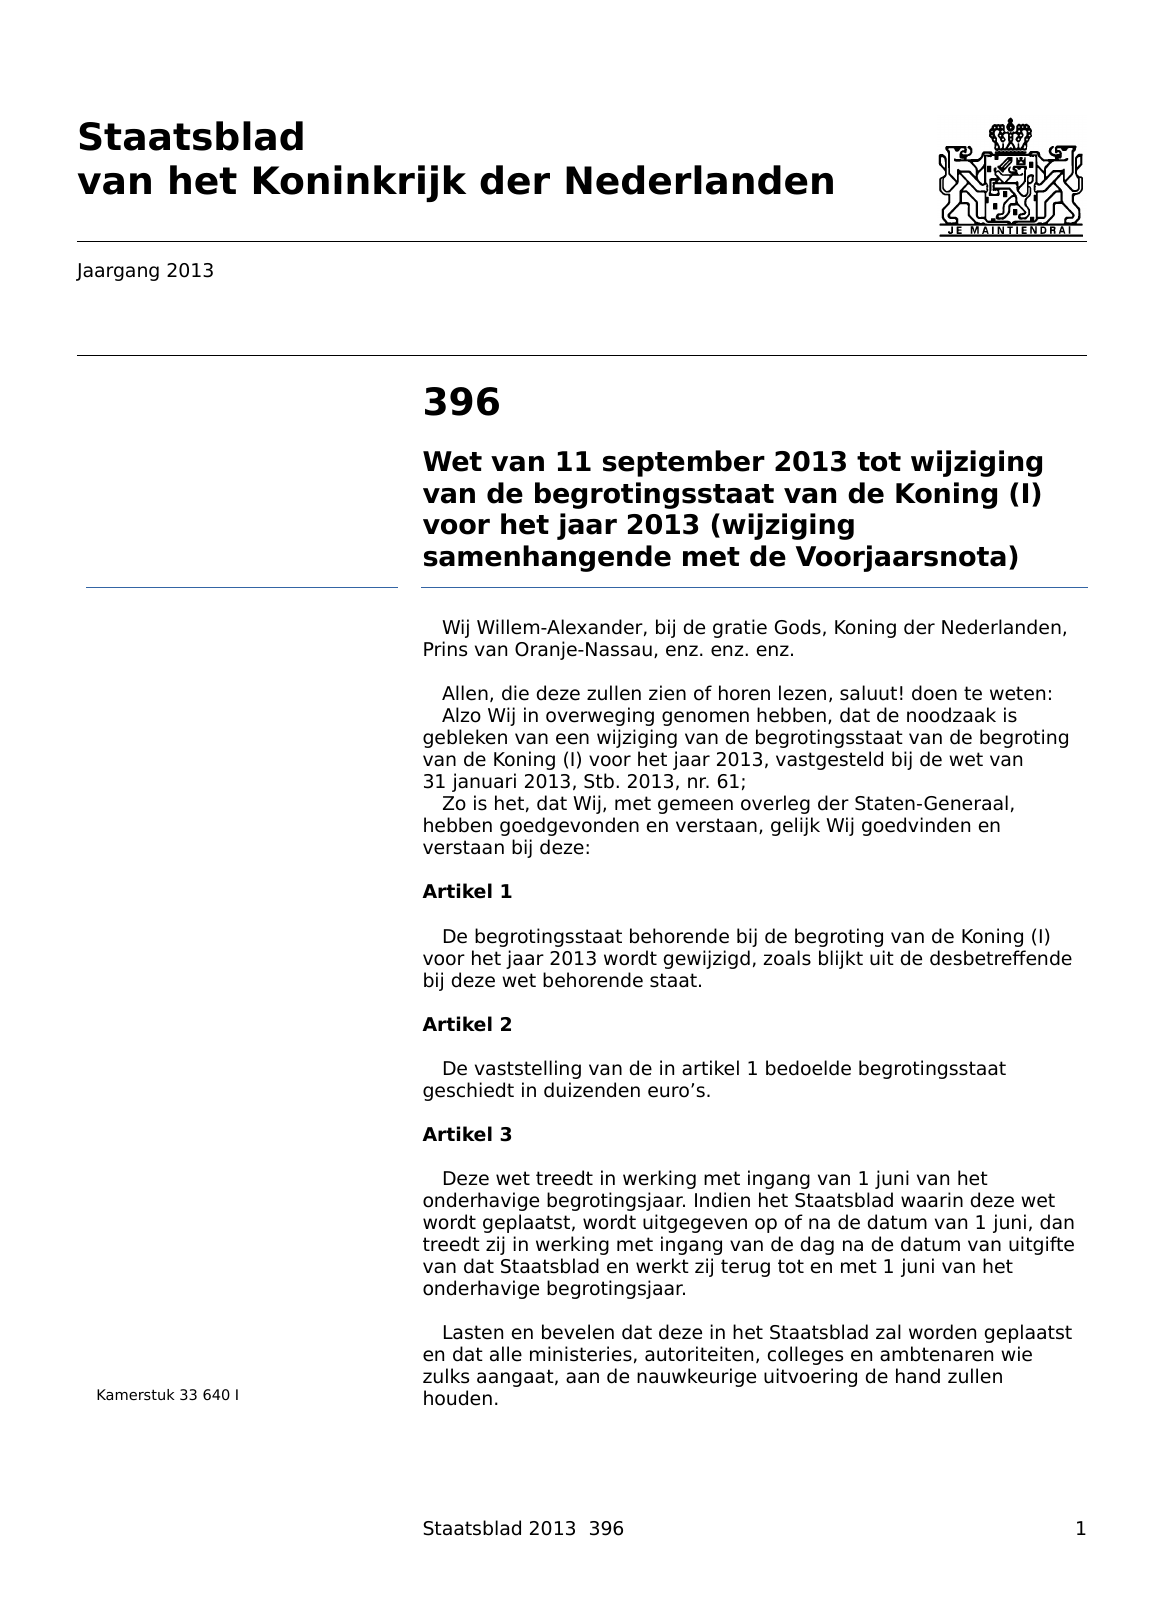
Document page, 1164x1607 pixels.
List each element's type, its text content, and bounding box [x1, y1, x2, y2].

text Wij Willem-Alexander, bij de gratie Gods, Koning der Nederlanden, Prins van Oranje-Nassau, enz. enz. enz. [422, 617, 1087, 661]
subtitle Artikel 1 [422, 881, 1087, 903]
text Kamerstuk 33 640 I [77, 1387, 396, 1404]
table_header [886, 100, 1087, 241]
subtitle 396 [422, 381, 1087, 424]
text De begrotingsstaat behorende bij de begroting van de Koning (I) voor het jaar 2013 wordt gewijzigd, zoals blijkt uit de desbetreffende bij deze wet behorende staat. [422, 926, 1087, 991]
subtitle Artikel 2 [422, 1014, 1087, 1036]
text Allen, die deze zullen zien of horen lezen, saluut! doen te weten: [422, 683, 1087, 705]
table_cell Jaargang 2013 [77, 242, 1087, 355]
text Wet van 11 september 2013 tot wijziging van de begrotingsstaat van de Koning (I) voor het jaar 2013 (wijziging samenhangende met de Voorjaarsnota) [422, 447, 1087, 573]
text De vaststelling van de in artikel 1 bedoelde begrotingsstaat geschiedt in duizenden euro’s. [422, 1058, 1087, 1102]
text Deze wet treedt in werking met ingang van 1 juni van het onderhavige begrotingsjaar. Indien het Staatsblad waarin deze wet wordt geplaatst, wordt uitgegeven op of na de datum van 1 juni, dan treedt zij in werking met ingang van de dag na de datum van uitgifte van dat Staatsblad en werkt zij terug tot en met 1 juni van het onderhavige begrotingsjaar. [422, 1168, 1087, 1300]
subtitle Artikel 3 [422, 1124, 1087, 1146]
table_header Staatsblad van het Koninkrijk der Nederlanden [77, 100, 886, 241]
text Zo is het, dat Wij, met gemeen overleg der Staten-Generaal, hebben goedgevonden en verstaan, gelijk Wij goedvinden en verstaan bij deze: [422, 793, 1087, 859]
text Alzo Wij in overweging genomen hebben, dat de noodzaak is gebleken van een wijziging van de begrotingsstaat van de begroting van de Koning (I) voor het jaar 2013, vastgesteld bij de wet van 31 januari 2013, Stb. 2013, nr. 61; [422, 705, 1087, 793]
text Lasten en bevelen dat deze in het Staatsblad zal worden geplaatst en dat alle ministeries, autoriteiten, colleges en ambtenaren wie zulks aangaat, aan de nauwkeurige uitvoering de hand zullen houden. [422, 1322, 1087, 1410]
picture [936, 115, 1087, 240]
